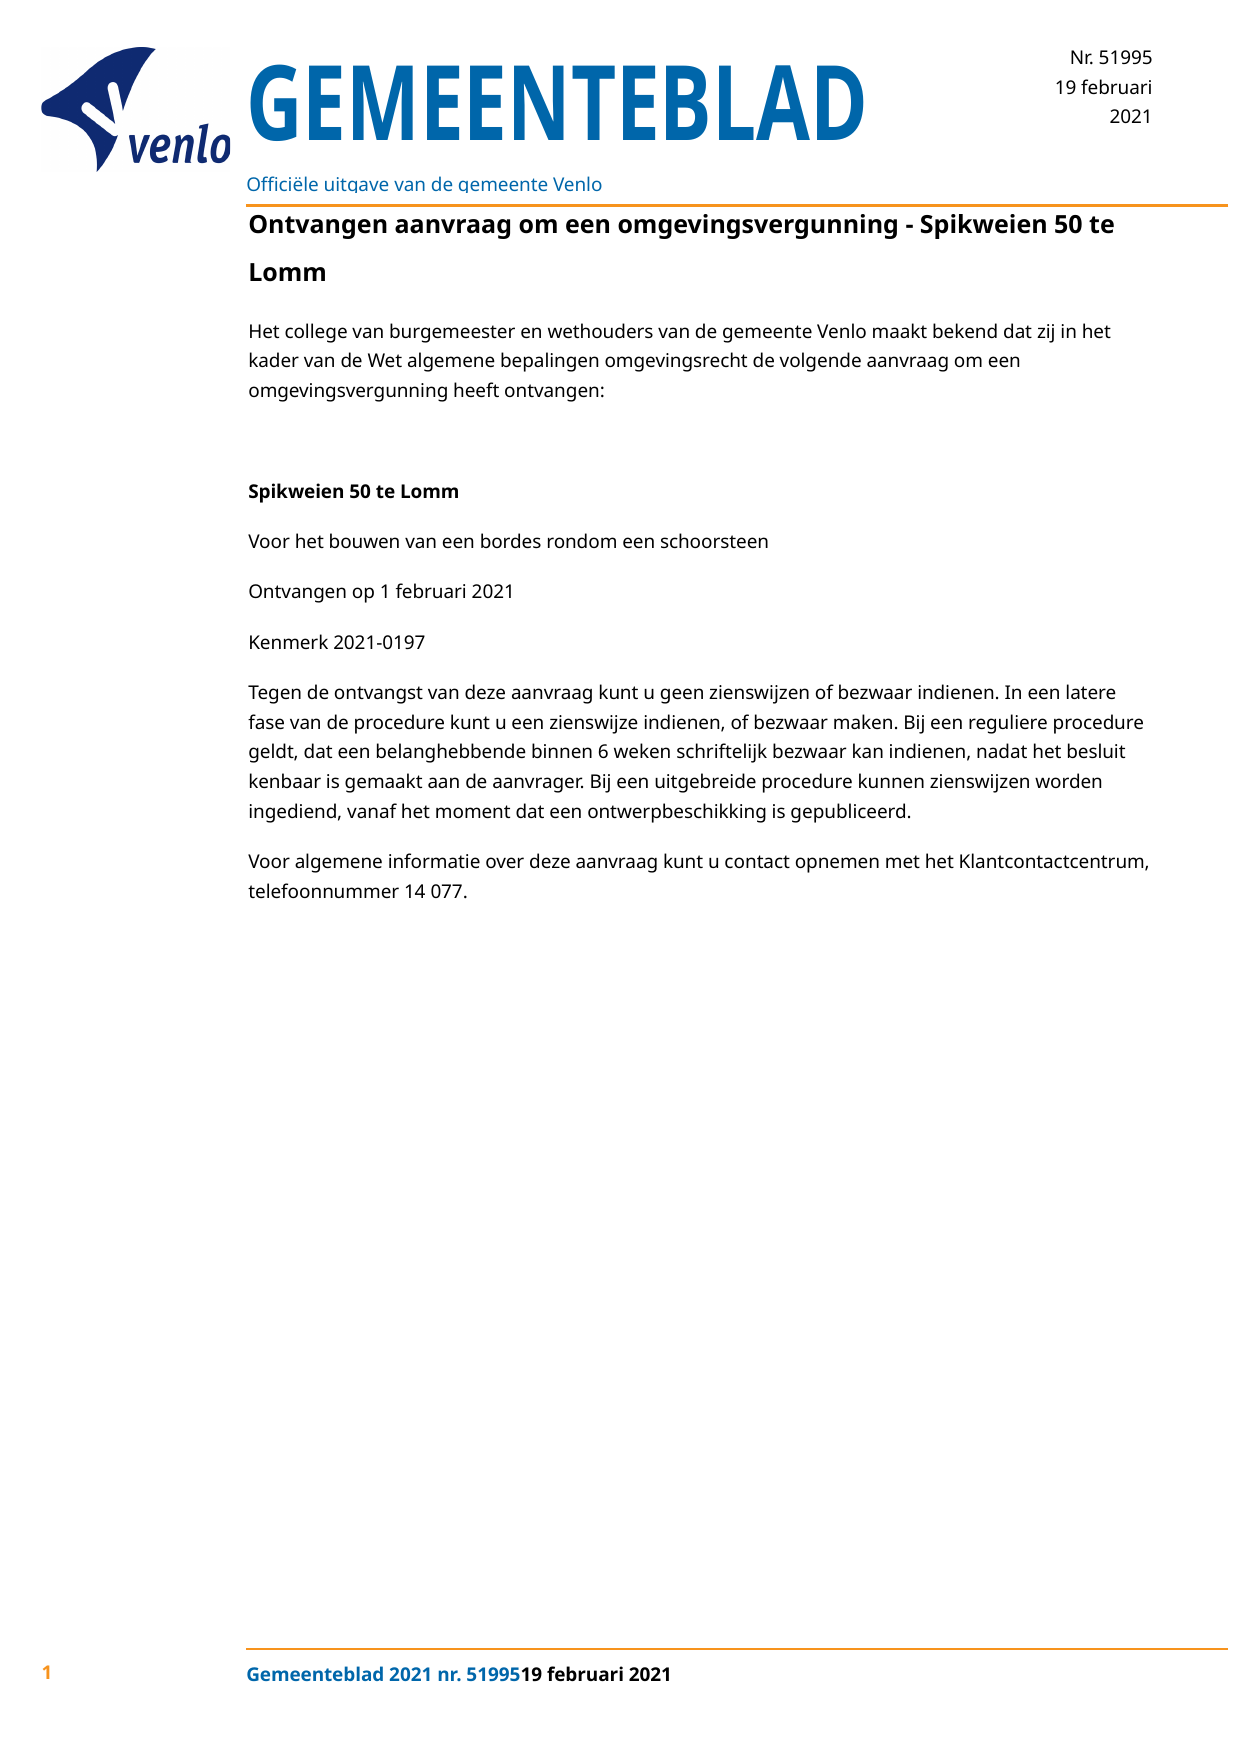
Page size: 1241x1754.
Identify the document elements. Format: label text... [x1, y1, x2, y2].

text Voor algemene informatie over deze aanvraag kunt u contact opnemen met het Klantcontactcentrum, telefoonnummer 14 077. [248, 848, 1152, 904]
text Voor het bouwen van een bordes rondom een schoorsteen [248, 528, 1152, 554]
text Spikweien 50 te Lomm [248, 478, 1152, 504]
picture [41, 47, 231, 172]
text Tegen de ontvangst van deze aanvraag kunt u geen zienswijzen of bezwaar indienen. In een latere fase van de procedure kunt u een zienswijze indienen, of bezwaar maken. Bij een reguliere procedure geldt, dat een belanghebbende binnen 6 weken schriftelijk bezwaar kan indienen, nadat het besluit kenbaar is gemaakt aan de aanvrager. Bij een uitgebreide procedure kunnen zienswijzen worden ingediend, vanaf het moment dat een ontwerpbeschikking is gepubliceerd. [248, 679, 1152, 824]
text Ontvangen aanvraag om een omgevingsvergunning - Spikweien 50 te Lomm [248, 207, 1152, 288]
text Kenmerk 2021-0197 [248, 629, 1152, 655]
text Het college van burgemeester en wethouders van de gemeente Venlo maakt bekend dat zij in het kader van de Wet algemene bepalingen omgevingsrecht de volgende aanvraag om een omgevingsvergunning heeft ontvangen: [248, 318, 1152, 403]
text Ontvangen op 1 februari 2021 [248, 579, 1152, 604]
